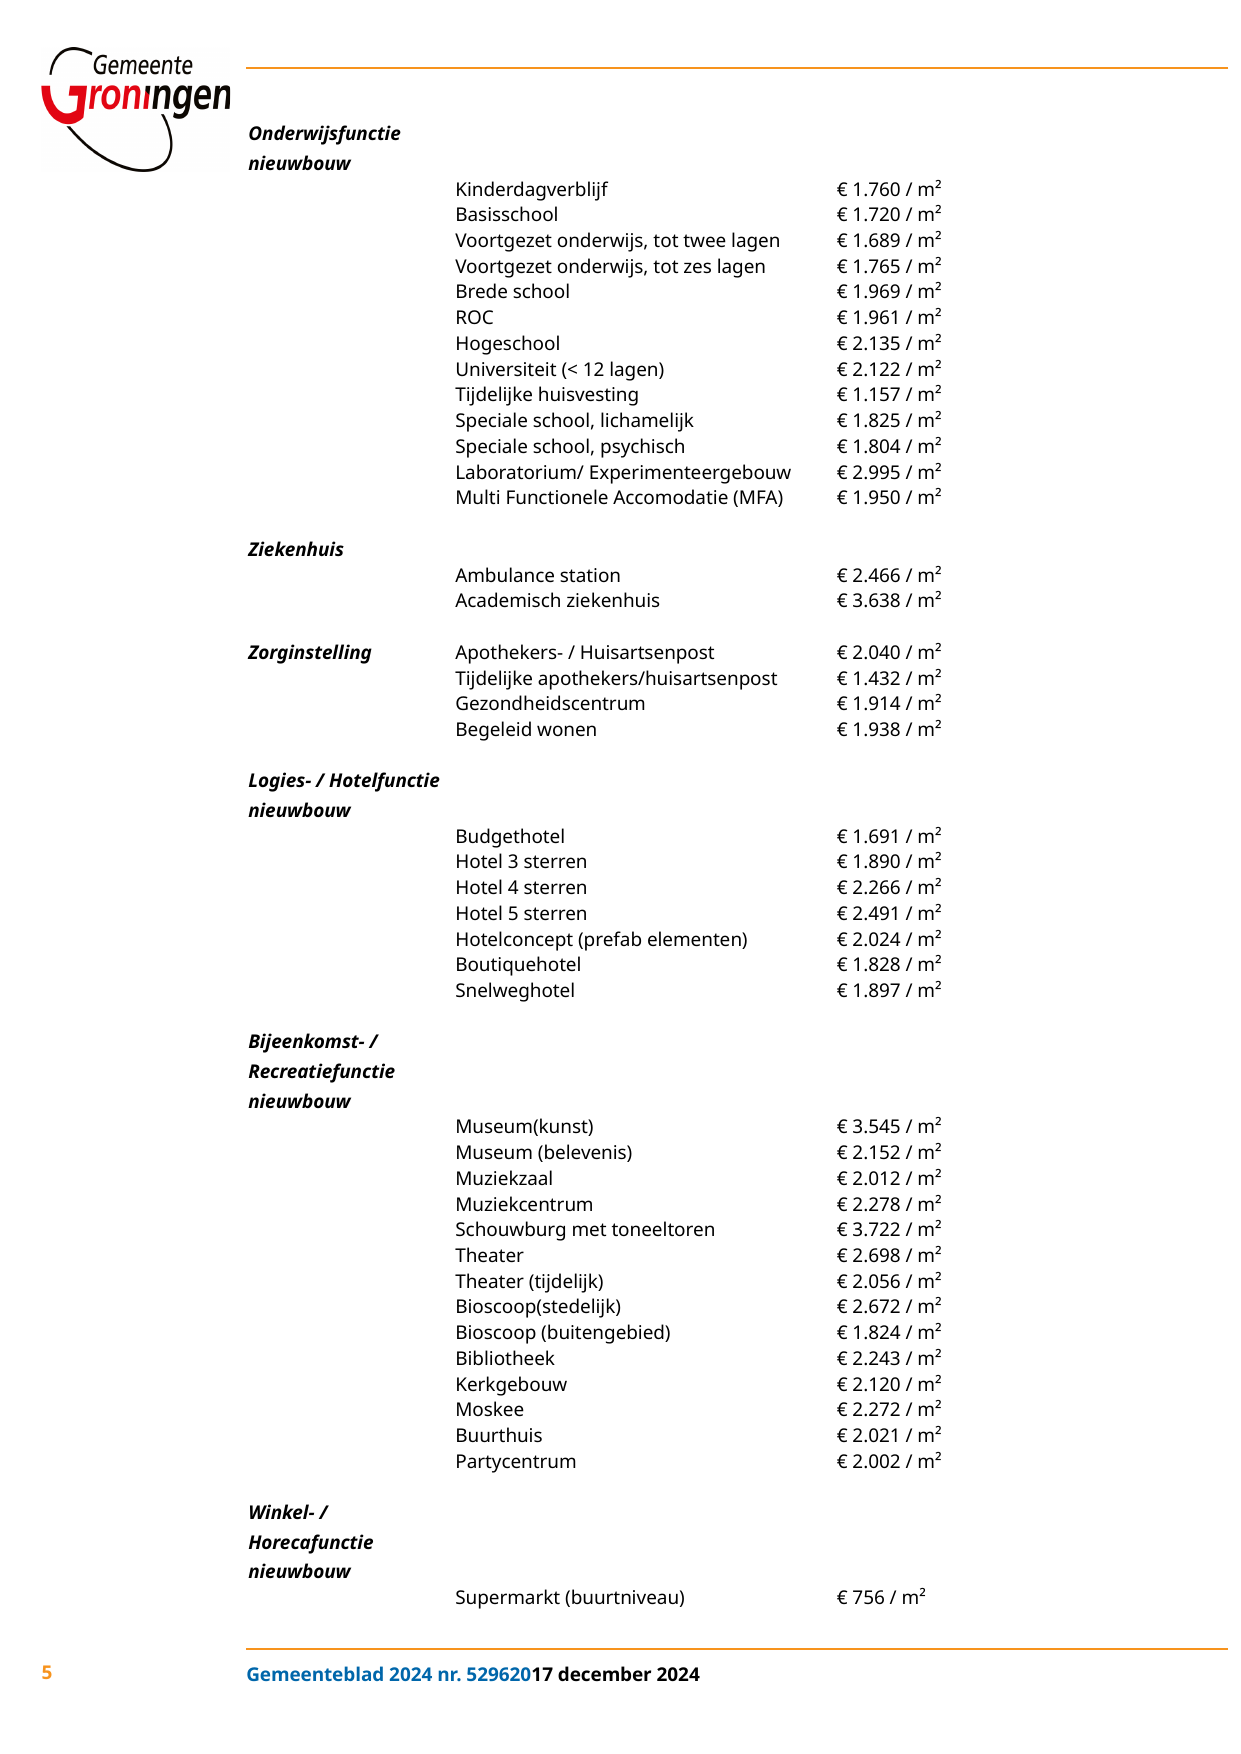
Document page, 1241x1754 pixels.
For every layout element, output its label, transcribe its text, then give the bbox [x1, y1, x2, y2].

table_cell Partycentrum [455, 1448, 837, 1474]
table_cell [248, 253, 455, 279]
table_cell Begeleid wonen [455, 716, 837, 742]
table_cell [248, 1448, 455, 1474]
table_cell Academisch ziekenhuis [455, 588, 837, 613]
table_cell € 2.266 / m² [837, 874, 1152, 900]
table_cell Budgethotel [455, 823, 837, 849]
table_cell [248, 1139, 455, 1165]
table_cell Multi Functionele Accomodatie (MFA) [455, 485, 837, 510]
table_cell Supermarkt (buurtniveau) [455, 1585, 837, 1610]
table_cell [248, 176, 455, 202]
table_cell € 2.272 / m² [837, 1397, 1152, 1422]
table_cell € 1.828 / m² [837, 952, 1152, 977]
table_cell Winkel- / Horecafunctie nieuwbouw [248, 1500, 455, 1584]
table_cell € 2.135 / m² [837, 330, 1152, 356]
table_cell € 2.466 / m² [837, 562, 1152, 587]
table_cell ROC [455, 305, 837, 330]
table_cell [248, 613, 455, 639]
table_cell € 3.638 / m² [837, 588, 1152, 613]
table_cell Schouwburg met toneeltoren [455, 1217, 837, 1242]
table_cell € 1.804 / m² [837, 433, 1152, 459]
table_cell [248, 849, 455, 874]
table_cell Museum (belevenis) [455, 1139, 837, 1165]
table_cell Snelweghotel [455, 977, 837, 1003]
table_cell € 2.120 / m² [837, 1371, 1152, 1397]
table_cell € 1.765 / m² [837, 253, 1152, 279]
table_cell [248, 665, 455, 690]
table_cell Brede school [455, 279, 837, 304]
table_cell [248, 356, 455, 382]
table_cell € 1.824 / m² [837, 1320, 1152, 1345]
table_cell Tijdelijke huisvesting [455, 382, 837, 407]
table_cell [248, 742, 455, 768]
table_cell Logies- / Hotelfunctie nieuwbouw [248, 768, 455, 823]
table_cell € 2.040 / m² [837, 639, 1152, 665]
table_cell Moskee [455, 1397, 837, 1422]
table_cell € 1.890 / m² [837, 849, 1152, 874]
table_cell [248, 1585, 455, 1610]
table_cell [248, 1320, 455, 1345]
table_cell [248, 874, 455, 900]
table_cell [248, 823, 455, 849]
table_cell [455, 742, 837, 768]
table_cell Voortgezet onderwijs, tot zes lagen [455, 253, 837, 279]
table_cell [248, 1294, 455, 1319]
table_cell [248, 562, 455, 587]
table_cell [248, 690, 455, 716]
table_cell [248, 1191, 455, 1217]
table_cell [248, 1114, 455, 1139]
table_cell Gezondheidscentrum [455, 690, 837, 716]
table_cell € 2.152 / m² [837, 1139, 1152, 1165]
table_cell Speciale school, psychisch [455, 433, 837, 459]
table_cell [455, 121, 837, 176]
table_cell € 1.825 / m² [837, 408, 1152, 433]
table_cell Buurthuis [455, 1423, 837, 1448]
table_cell [248, 952, 455, 977]
table_cell [248, 279, 455, 304]
table_cell Hotelconcept (prefab elementen) [455, 926, 837, 952]
table_cell [837, 1474, 1152, 1499]
table_cell [455, 1474, 837, 1499]
table_cell Basisschool [455, 202, 837, 227]
table_cell [248, 1345, 455, 1371]
table_cell Laboratorium/ Experimenteergebouw [455, 459, 837, 484]
table_cell [837, 613, 1152, 639]
table_cell [455, 613, 837, 639]
table_cell [837, 742, 1152, 768]
table_cell € 1.691 / m² [837, 823, 1152, 849]
table_cell € 2.995 / m² [837, 459, 1152, 484]
table_cell Theater (tijdelijk) [455, 1268, 837, 1294]
table_cell Bioscoop(stedelijk) [455, 1294, 837, 1319]
table_cell Universiteit (< 12 lagen) [455, 356, 837, 382]
table_cell € 1.157 / m² [837, 382, 1152, 407]
table_cell Voortgezet onderwijs, tot twee lagen [455, 227, 837, 253]
table_cell Kerkgebouw [455, 1371, 837, 1397]
table_cell [837, 510, 1152, 536]
table_cell € 2.012 / m² [837, 1165, 1152, 1191]
table_cell € 1.969 / m² [837, 279, 1152, 304]
table_cell € 1.914 / m² [837, 690, 1152, 716]
table_cell Bioscoop (buitengebied) [455, 1320, 837, 1345]
table_cell Onderwijsfunctie nieuwbouw [248, 121, 455, 176]
table_cell [455, 95, 837, 121]
table_cell € 2.024 / m² [837, 926, 1152, 952]
table_cell [248, 1397, 455, 1422]
table_cell Kinderdagverblijf [455, 176, 837, 202]
table_cell [837, 536, 1152, 562]
table_cell [248, 1242, 455, 1268]
table_cell Hogeschool [455, 330, 837, 356]
table_cell € 1.961 / m² [837, 305, 1152, 330]
table_cell [837, 121, 1152, 176]
table_cell Speciale school, lichamelijk [455, 408, 837, 433]
table_cell [248, 227, 455, 253]
table_cell [455, 1003, 837, 1029]
table_cell [248, 716, 455, 742]
picture [41, 47, 231, 172]
table_cell € 2.672 / m² [837, 1294, 1152, 1319]
table_cell Tijdelijke apothekers/huisartsenpost [455, 665, 837, 690]
table_cell Muziekzaal [455, 1165, 837, 1191]
table_cell Muziekcentrum [455, 1191, 837, 1217]
table_cell € 1.938 / m² [837, 716, 1152, 742]
table_cell € 3.545 / m² [837, 1114, 1152, 1139]
table_cell € 2.243 / m² [837, 1345, 1152, 1371]
table_cell [248, 1423, 455, 1448]
table_cell € 756 / m² [837, 1585, 1152, 1610]
table_cell € 1.760 / m² [837, 176, 1152, 202]
table_cell [248, 330, 455, 356]
table_cell Boutiquehotel [455, 952, 837, 977]
table_cell [455, 510, 837, 536]
table_cell € 1.689 / m² [837, 227, 1152, 253]
table_cell € 1.897 / m² [837, 977, 1152, 1003]
table_cell [248, 926, 455, 952]
table_cell [248, 1003, 455, 1029]
table_cell [248, 1474, 455, 1499]
table_cell Bibliotheek [455, 1345, 837, 1371]
table_cell [455, 1500, 837, 1584]
table_cell Zorginstelling [248, 639, 455, 665]
table_cell [837, 1029, 1152, 1114]
table_cell [248, 900, 455, 926]
table_cell [248, 95, 455, 121]
table_cell [248, 588, 455, 613]
table_cell Ziekenhuis [248, 536, 455, 562]
table_cell [248, 1217, 455, 1242]
table_cell € 2.122 / m² [837, 356, 1152, 382]
table_cell € 2.698 / m² [837, 1242, 1152, 1268]
table_cell [248, 977, 455, 1003]
table_cell Theater [455, 1242, 837, 1268]
table_cell [248, 1371, 455, 1397]
table_cell [248, 485, 455, 510]
table_cell Hotel 4 sterren [455, 874, 837, 900]
table_cell [248, 1268, 455, 1294]
table_cell € 2.056 / m² [837, 1268, 1152, 1294]
table_cell [248, 1165, 455, 1191]
table_cell [837, 768, 1152, 823]
table_cell Museum(kunst) [455, 1114, 837, 1139]
table_cell [248, 510, 455, 536]
table_cell [837, 1003, 1152, 1029]
table_cell € 1.720 / m² [837, 202, 1152, 227]
table_cell [837, 1500, 1152, 1584]
table_cell € 3.722 / m² [837, 1217, 1152, 1242]
table_cell [248, 408, 455, 433]
table_cell [455, 1029, 837, 1114]
table_cell € 2.278 / m² [837, 1191, 1152, 1217]
table_cell [455, 536, 837, 562]
table_cell Bijeenkomst- / Recreatiefunctie nieuwbouw [248, 1029, 455, 1114]
table_cell [248, 305, 455, 330]
table_cell € 2.002 / m² [837, 1448, 1152, 1474]
table_cell [248, 202, 455, 227]
table_cell € 1.950 / m² [837, 485, 1152, 510]
table_cell Apothekers- / Huisartsenpost [455, 639, 837, 665]
table_cell [248, 382, 455, 407]
table_cell [455, 768, 837, 823]
table_cell [248, 459, 455, 484]
table_cell Hotel 5 sterren [455, 900, 837, 926]
table_cell Ambulance station [455, 562, 837, 587]
table_cell € 2.021 / m² [837, 1423, 1152, 1448]
table_cell [248, 433, 455, 459]
table_cell € 2.491 / m² [837, 900, 1152, 926]
table_cell [837, 95, 1152, 121]
table_cell € 1.432 / m² [837, 665, 1152, 690]
table_cell Hotel 3 sterren [455, 849, 837, 874]
